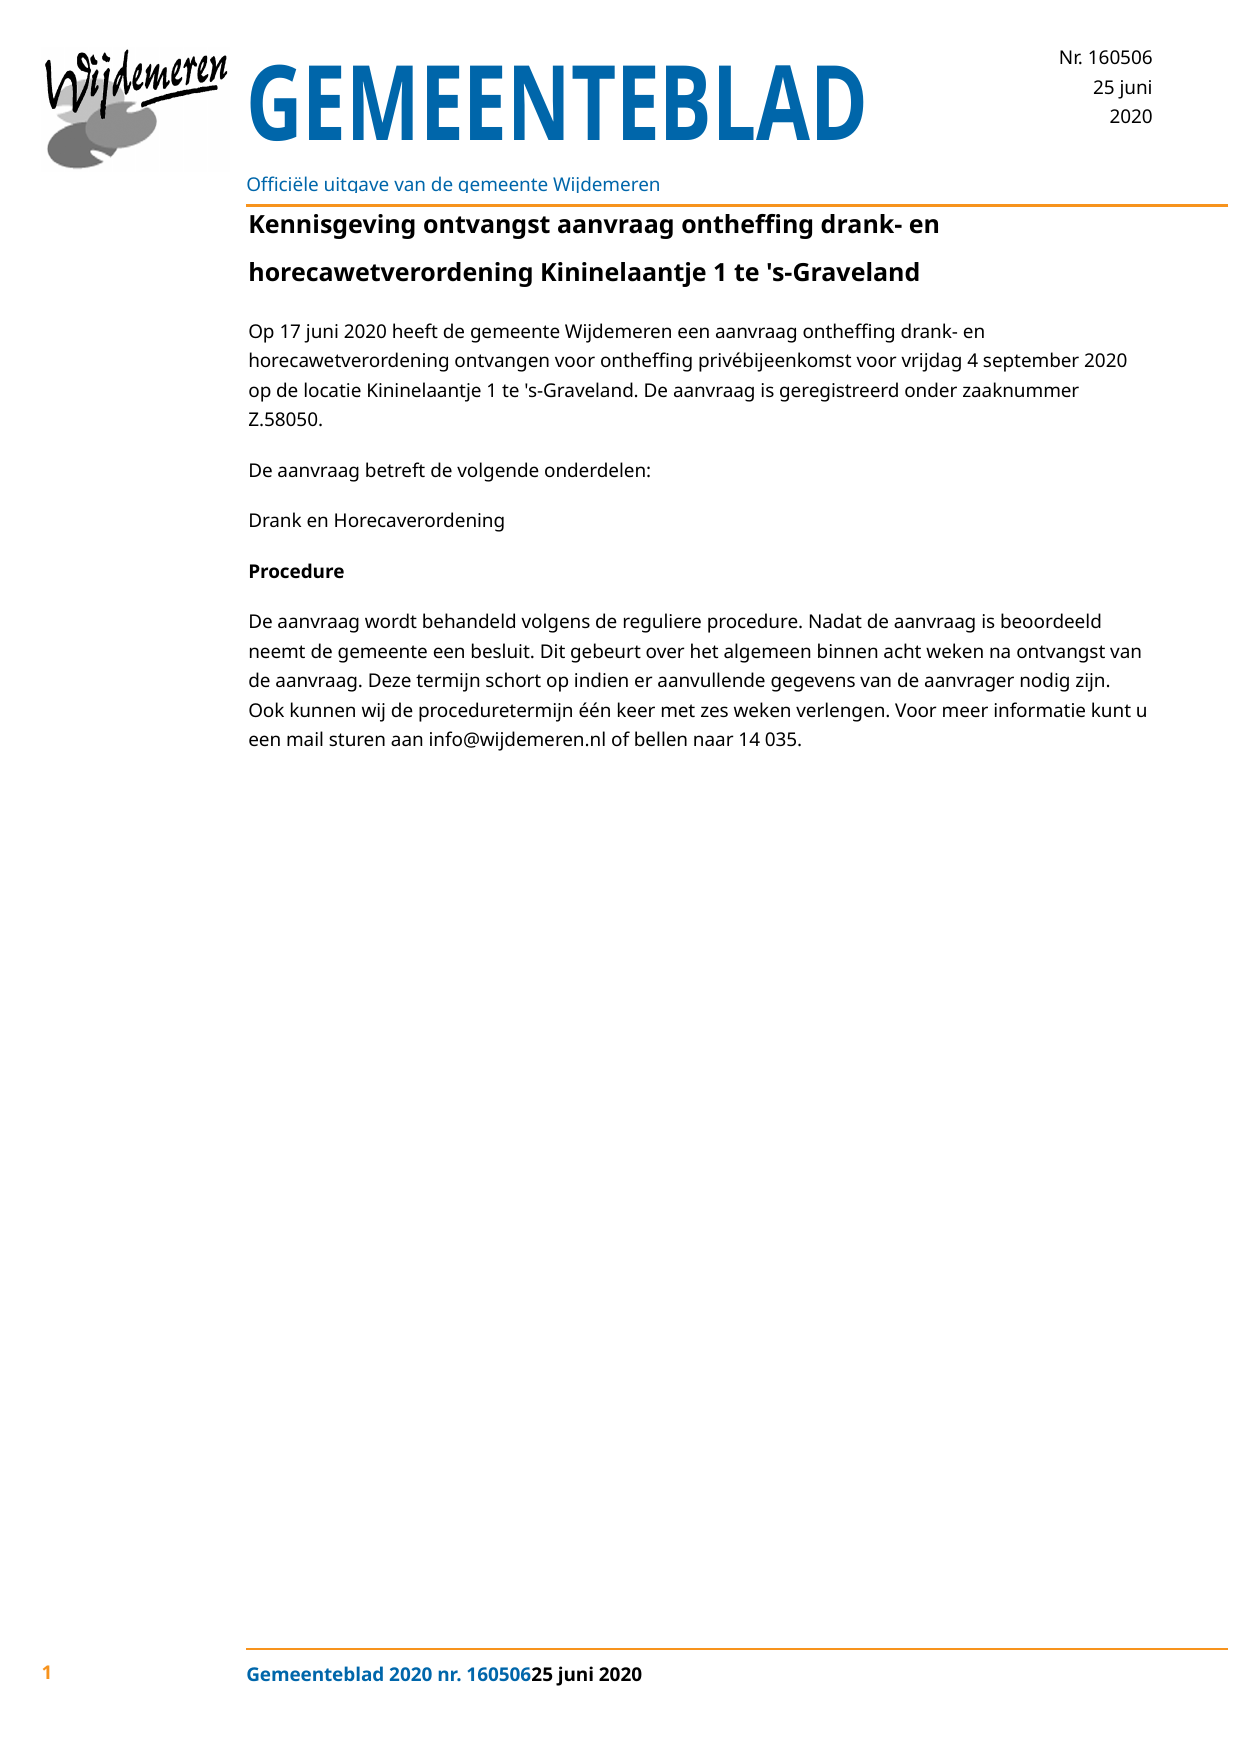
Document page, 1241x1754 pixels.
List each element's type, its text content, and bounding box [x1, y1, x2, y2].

text Kennisgeving ontvangst aanvraag ontheffing drank- en horecawetverordening Kininelaantje 1 te 's-Graveland [248, 207, 1152, 288]
text De aanvraag wordt behandeld volgens de reguliere procedure. Nadat de aanvraag is beoordeeld neemt de gemeente een besluit. Dit gebeurt over het algemeen binnen acht weken na ontvangst van de aanvraag. Deze termijn schort op indien er aanvullende gegevens van de aanvrager nodig zijn. Ook kunnen wij de proceduretermijn één keer met zes weken verlengen. Voor meer informatie kunt u een mail sturen aan info@wijdemeren.nl of bellen naar 14 035. [248, 608, 1152, 752]
picture [41, 47, 231, 172]
text Op 17 juni 2020 heeft de gemeente Wijdemeren een aanvraag ontheffing drank- en horecawetverordening ontvangen voor ontheffing privébijeenkomst voor vrijdag 4 september 2020 op de locatie Kininelaantje 1 te 's-Graveland. De aanvraag is geregistreerd onder zaaknummer Z.58050. [248, 318, 1152, 432]
text Drank en Horecaverordening [248, 507, 1152, 533]
text Procedure [248, 558, 1152, 584]
text De aanvraag betreft de volgende onderdelen: [248, 457, 1152, 483]
